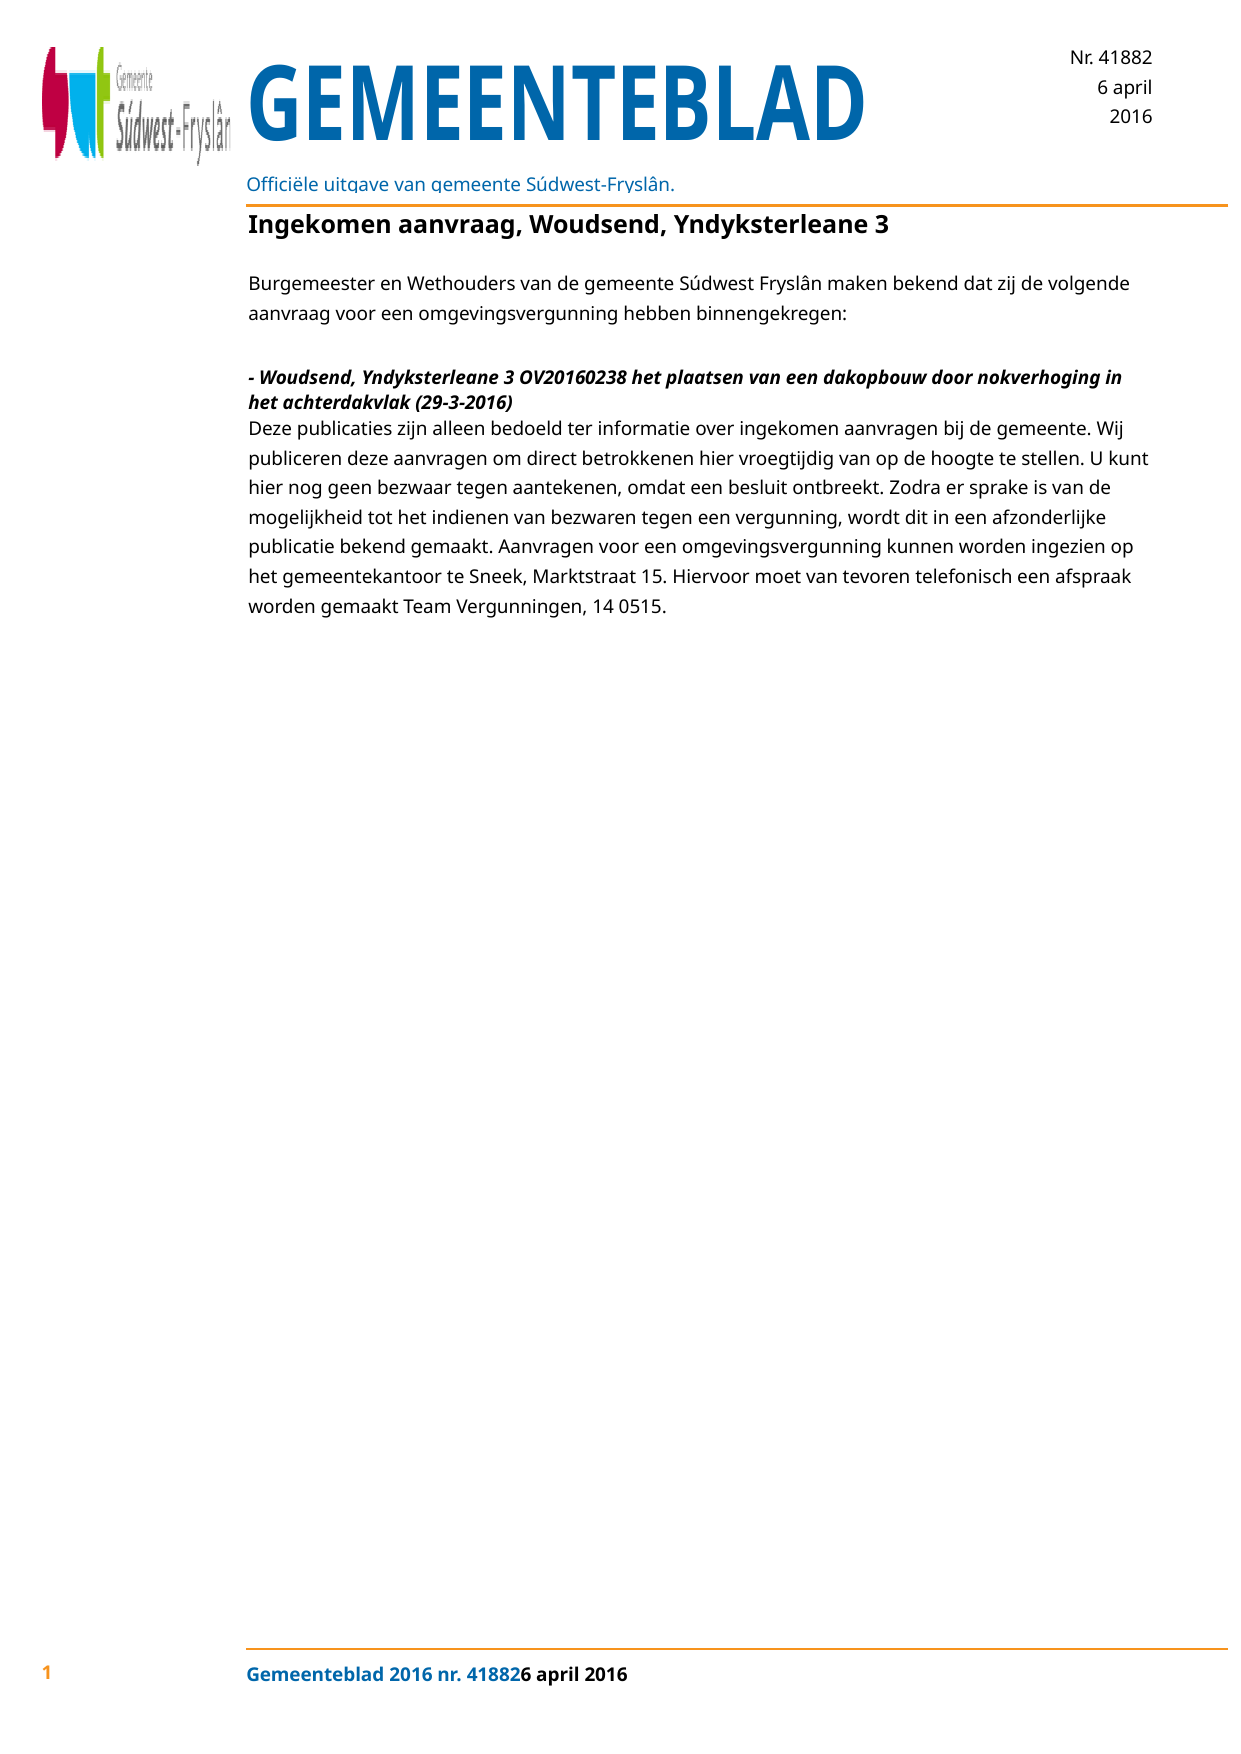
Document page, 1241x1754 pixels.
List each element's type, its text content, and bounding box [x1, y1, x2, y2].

text - Woudsend, Yndyksterleane 3 OV20160238 het plaatsen van een dakopbouw door nokverhoging in het achterdakvlak (29-3-2016) [248, 364, 1152, 415]
text Deze publicaties zijn alleen bedoeld ter informatie over ingekomen aanvragen bij de gemeente. Wij publiceren deze aanvragen om direct betrokkenen hier vroegtijdig van op de hoogte te stellen. U kunt hier nog geen bezwaar tegen aantekenen, omdat een besluit ontbreekt. Zodra er sprake is van de mogelijkheid tot het indienen van bezwaren tegen een vergunning, wordt dit in een afzonderlijke publicatie bekend gemaakt. Aanvragen voor een omgevingsvergunning kunnen worden ingezien op het gemeentekantoor te Sneek, Marktstraat 15. Hiervoor moet van tevoren telefonisch een afspraak worden gemaakt Team Vergunningen, 14 0515. [248, 415, 1152, 618]
text Burgemeester en Wethouders van de gemeente Súdwest Fryslân maken bekend dat zij de volgende aanvraag voor een omgevingsvergunning hebben binnengekregen: [248, 270, 1152, 326]
picture [41, 47, 231, 172]
text Ingekomen aanvraag, Woudsend, Yndyksterleane 3 [248, 207, 1152, 241]
